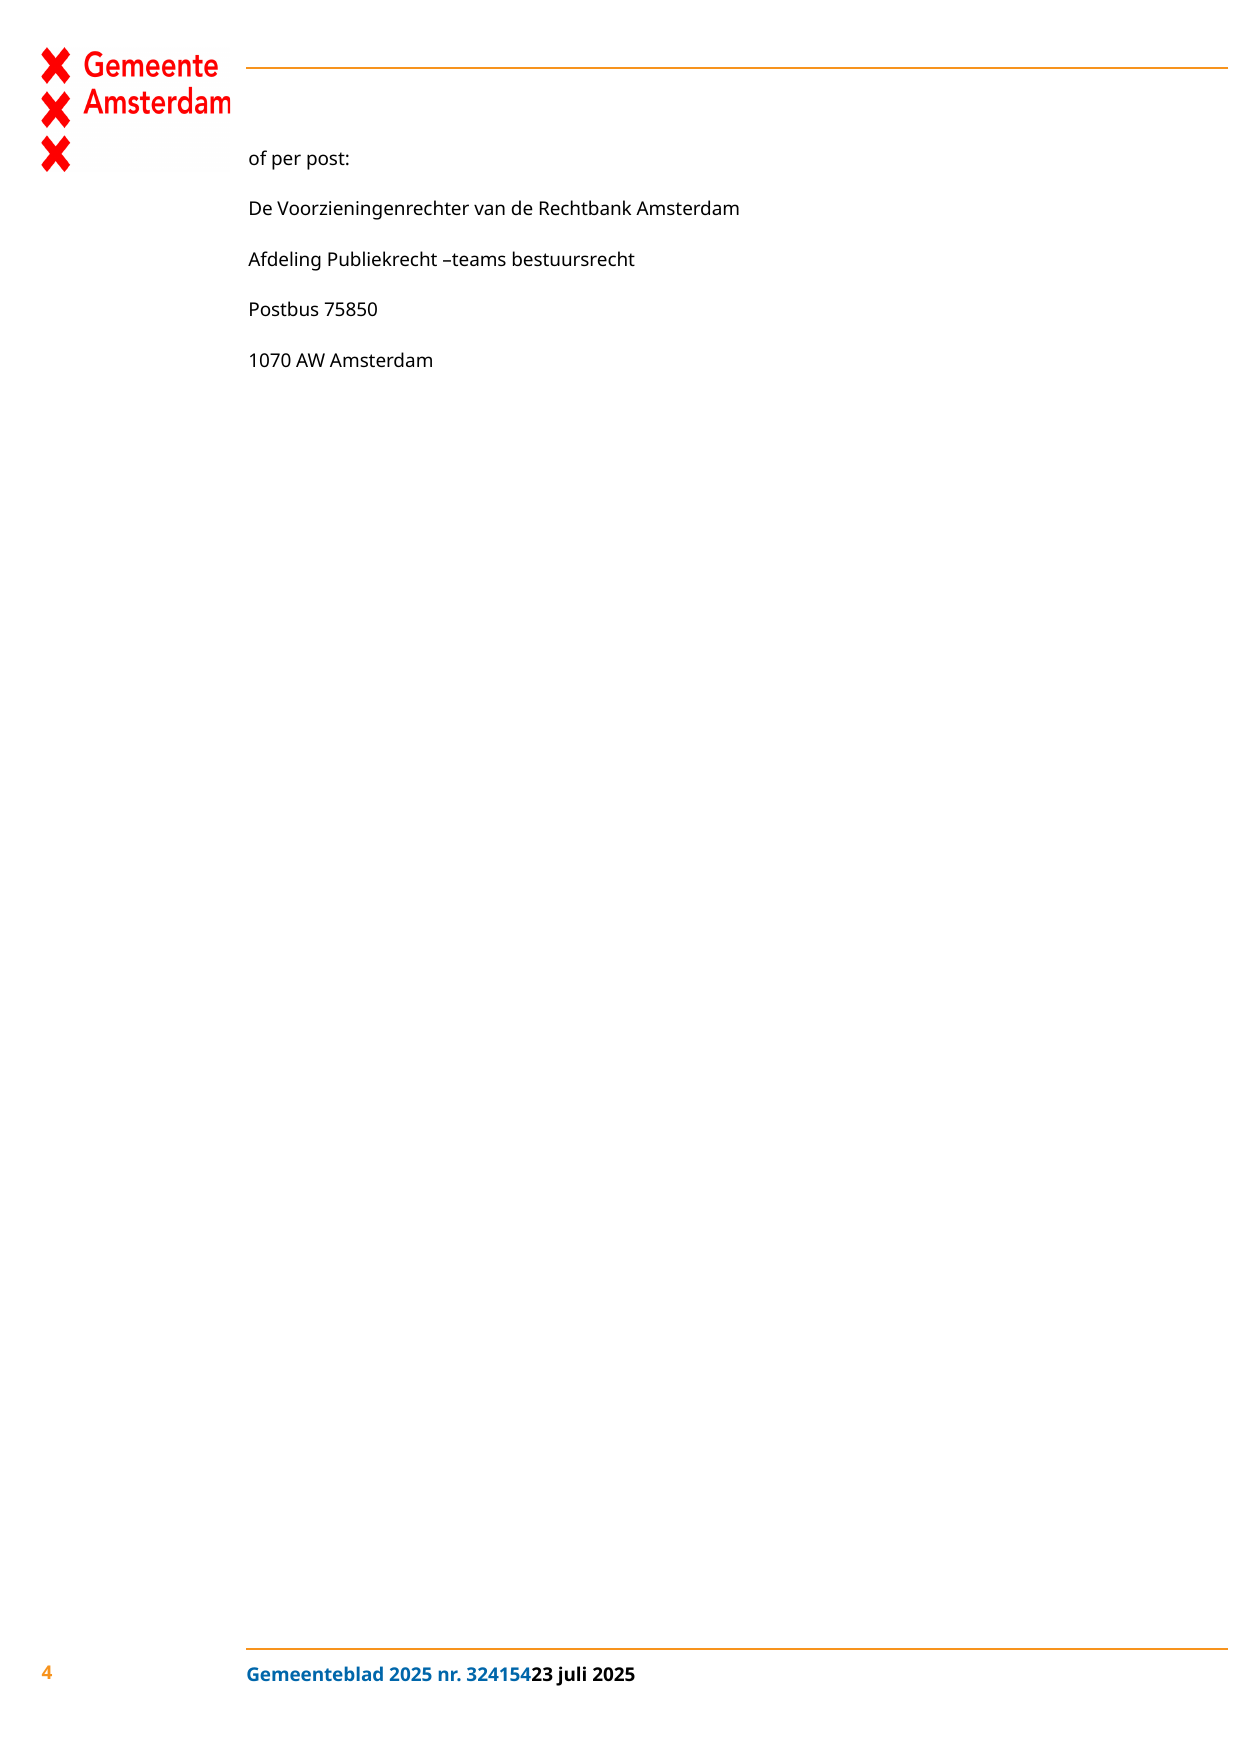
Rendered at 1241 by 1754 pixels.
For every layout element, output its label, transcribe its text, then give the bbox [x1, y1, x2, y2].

picture [41, 47, 231, 172]
text of per post: [248, 145, 1152, 171]
text Afdeling Publiekrecht –teams bestuursrecht [248, 246, 1152, 272]
text 1070 AW Amsterdam [248, 347, 1152, 373]
text De Voorzieningenrechter van de Rechtbank Amsterdam [248, 196, 1152, 221]
text Postbus 75850 [248, 296, 1152, 322]
